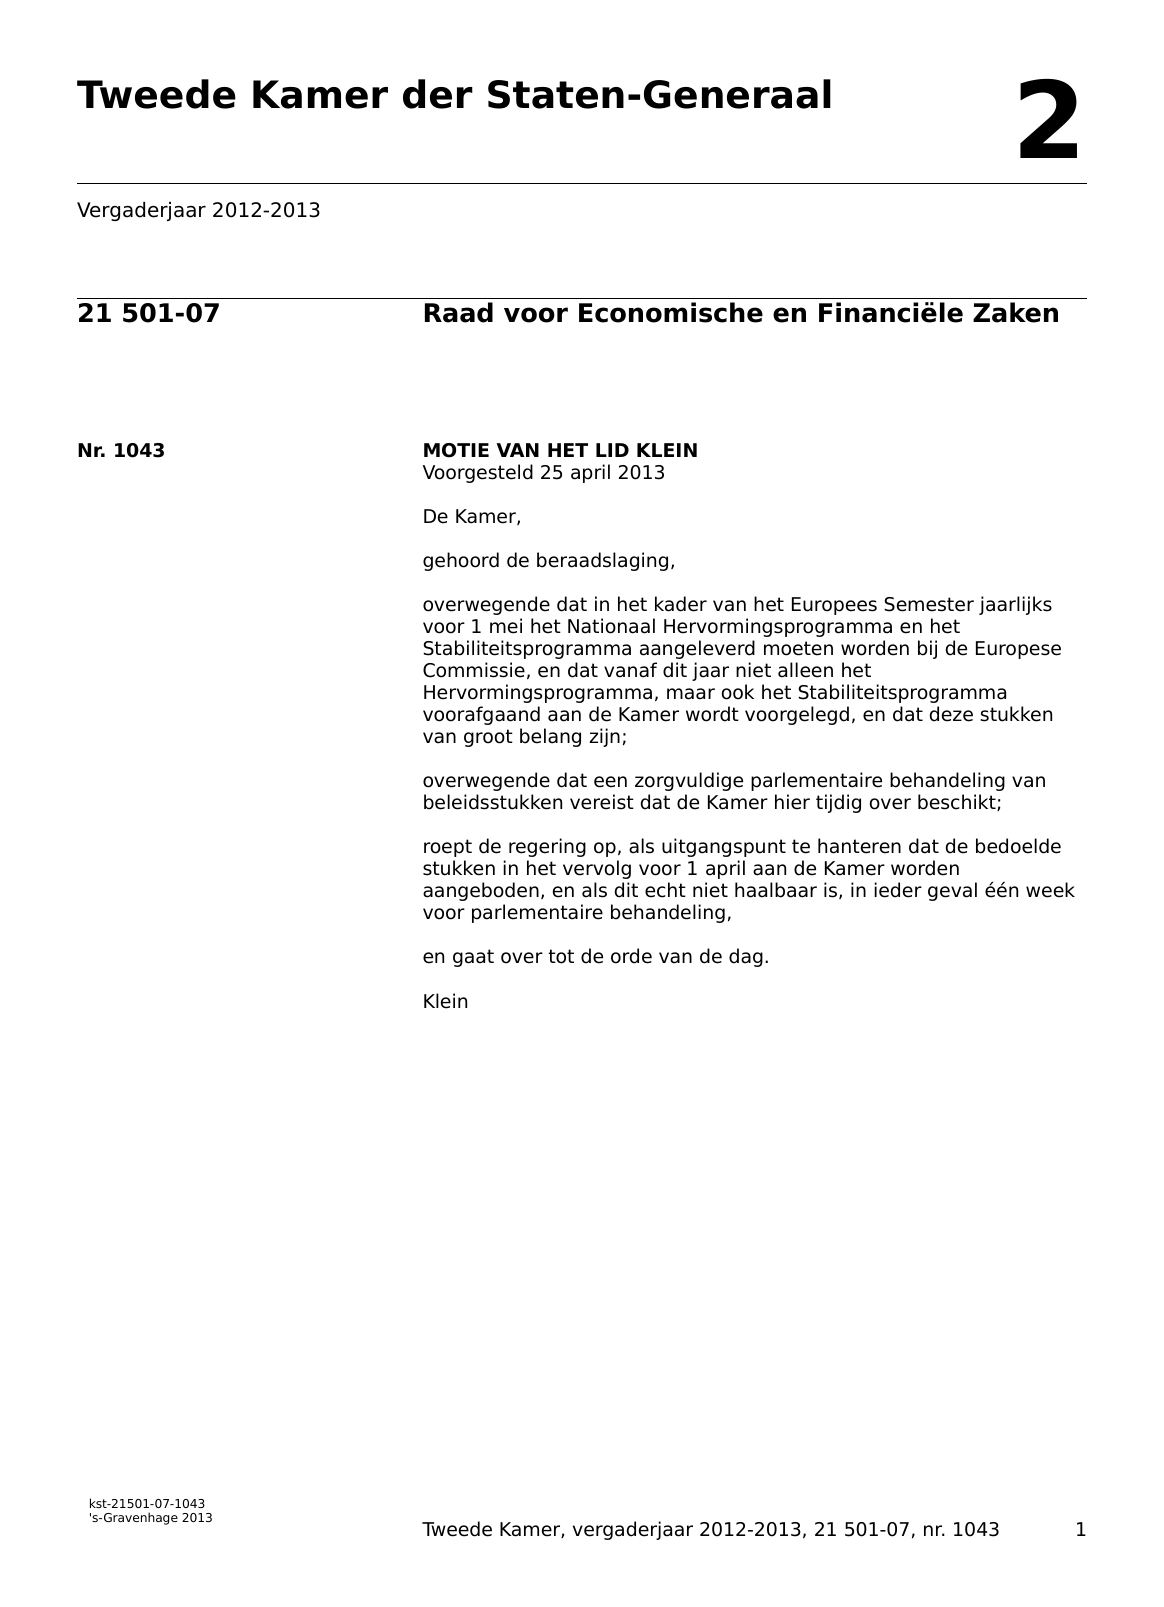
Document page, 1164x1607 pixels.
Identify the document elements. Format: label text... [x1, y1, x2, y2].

text Voorgesteld 25 april 2013 [422, 462, 1087, 484]
text overwegende dat in het kader van het Europees Semester jaarlijks voor 1 mei het Nationaal Hervormingsprogramma en het Stabiliteitsprogramma aangeleverd moeten worden bij de Europese Commissie, en dat vanaf dit jaar niet alleen het Hervormingsprogramma, maar ook het Stabiliteitsprogramma voorafgaand aan de Kamer wordt voorgelegd, en dat deze stukken van groot belang zijn; [422, 594, 1087, 748]
text overwegende dat een zorgvuldige parlementaire behandeling van beleidsstukken vereist dat de Kamer hier tijdig over beschikt; [422, 770, 1087, 814]
table_header Tweede Kamer der Staten-Generaal [77, 59, 886, 183]
text Klein [422, 991, 1087, 1013]
text 's-Gravenhage 2013 [88, 1511, 323, 1525]
text en gaat over tot de orde van de dag. [422, 946, 1087, 968]
text De Kamer, [422, 506, 1087, 528]
text kst-21501-07-1043 [88, 1497, 323, 1511]
subtitle Nr. 1043 MOTIE VAN HET LID KLEIN [77, 440, 1087, 462]
table_cell Vergaderjaar 2012-2013 [77, 184, 1087, 298]
text roept de regering op, als uitgangspunt te hanteren dat de bedoelde stukken in het vervolg voor 1 april aan de Kamer worden aangeboden, en als dit echt niet haalbaar is, in ieder geval één week voor parlementaire behandeling, [422, 836, 1087, 924]
subtitle 21 501-07 Raad voor Economische en Financiële Zaken [77, 299, 1087, 329]
table_header 2 [886, 59, 1087, 183]
text gehoord de beraadslaging, [422, 550, 1087, 572]
